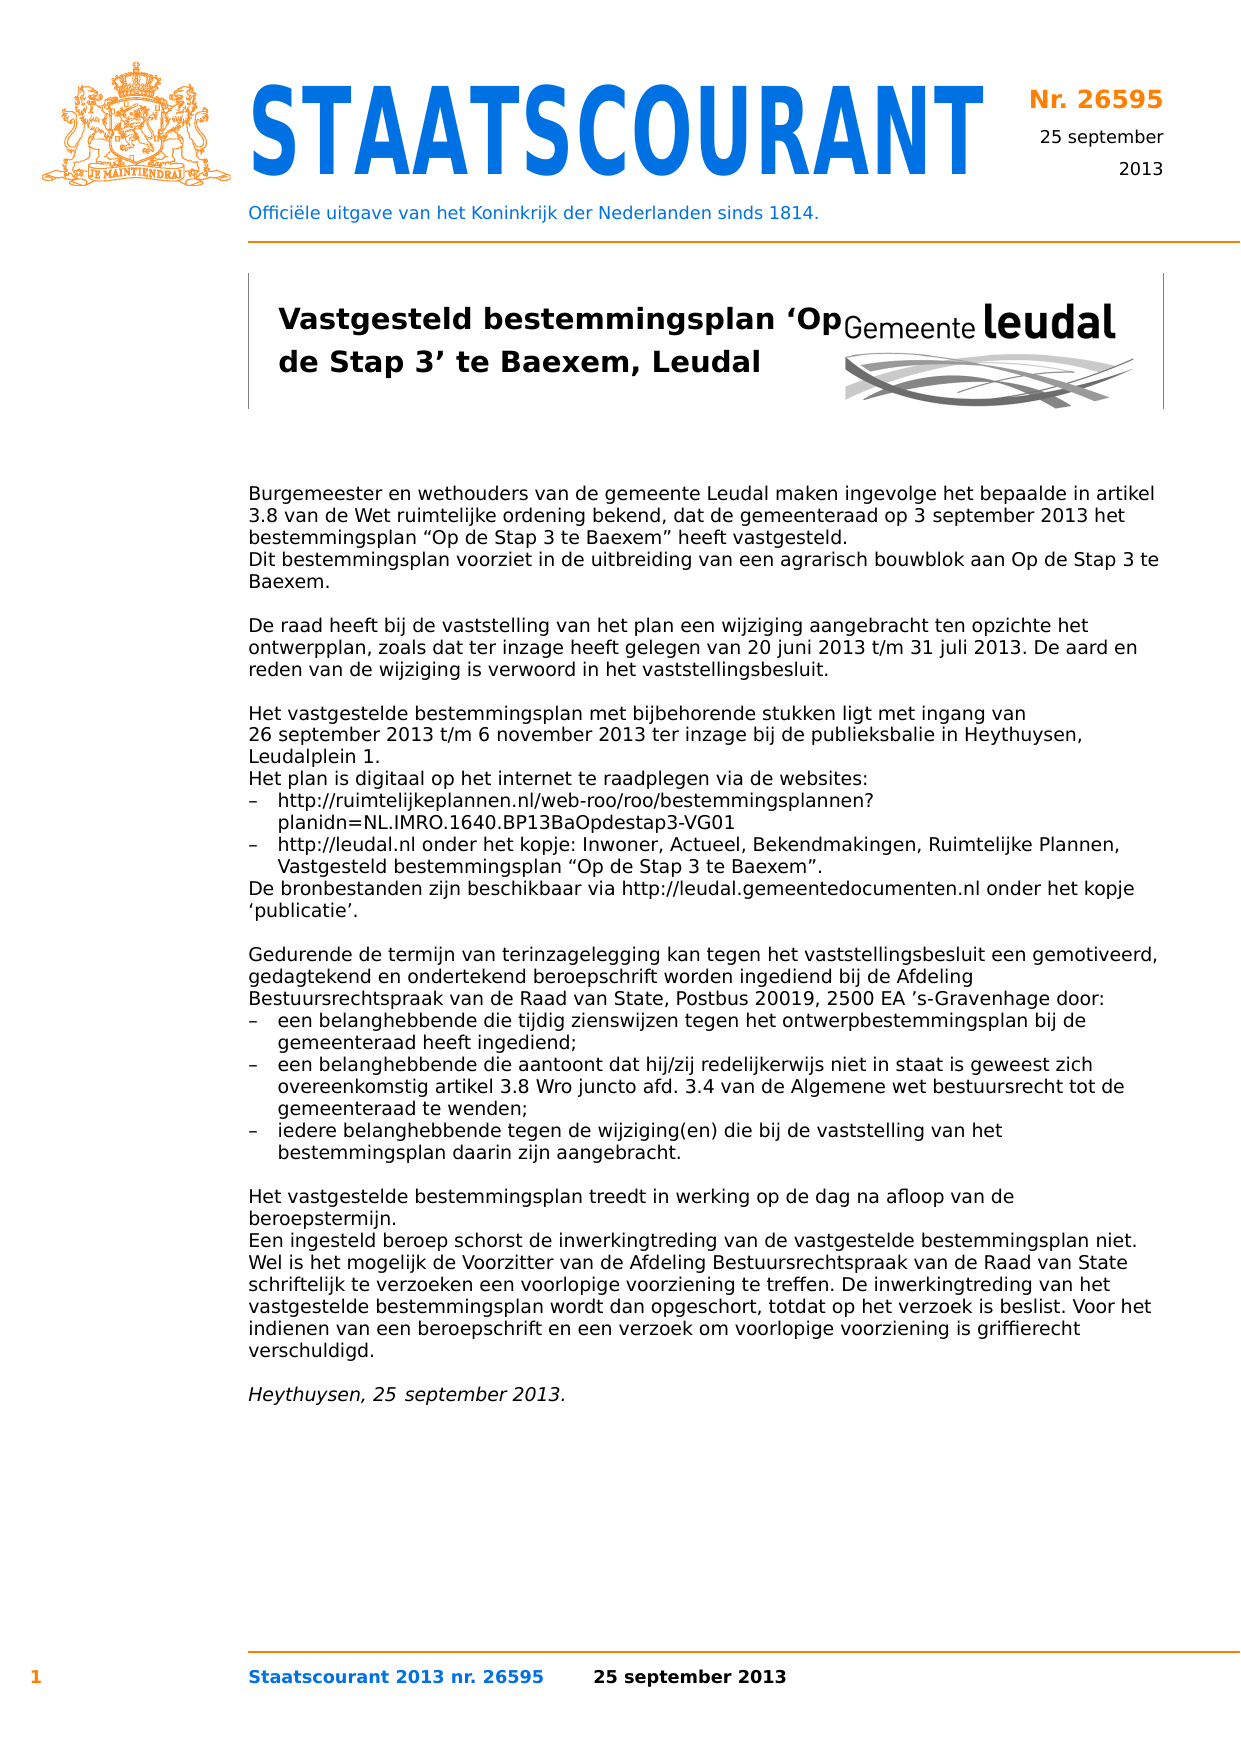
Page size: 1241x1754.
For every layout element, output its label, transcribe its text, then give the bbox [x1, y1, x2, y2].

text Een ingesteld beroep schorst de inwerkingtreding van de vastgestelde bestemmingsplan niet. Wel is het mogelijk de Voorzitter van de Afdeling Bestuursrechtspraak van de Raad van State schriftelijk te verzoeken een voorlopige voorziening te treffen. De inwerkingtreding van het vastgestelde bestemmingsplan wordt dan opgeschort, totdat op het verzoek is beslist. Voor het indienen van een beroepschrift en een verzoek om voorlopige voorziening is griffierecht verschuldigd. [248, 1230, 1163, 1362]
text Gedurende de termijn van terinzagelegging kan tegen het vaststellingsbesluit een gemotiveerd, gedagtekend en ondertekend beroepschrift worden ingediend bij de Afdeling Bestuursrechtspraak van de Raad van State, Postbus 20019, 2500 EA ’s-Gravenhage door: [248, 944, 1163, 1010]
table_cell 25 september [998, 121, 1240, 153]
text De raad heeft bij de vaststelling van het plan een wijziging aangebracht ten opzichte het ontwerpplan, zoals dat ter inzage heeft gelegen van 20 juni 2013 t/m 31 juli 2013. De aard en reden van de wijziging is verwoord in het vaststellingsbesluit. [248, 614, 1163, 681]
table_header [25, 62, 248, 241]
text – http://ruimtelijkeplannen.nl/web-roo/roo/bestemmingsplannen?planidn=NL.IMRO.1640.BP13BaOpdestap3-VG01 [248, 790, 1163, 834]
text – een belanghebbende die tijdig zienswijzen tegen het ontwerpbestemmingsplan bij de gemeenteraad heeft ingediend; [248, 1010, 1163, 1054]
table_header STAATSCOURANT [248, 62, 998, 203]
picture [844, 302, 1134, 409]
table_header Nr. 26595 [998, 62, 1240, 121]
picture [41, 62, 231, 186]
text Dit bestemmingsplan voorziet in de uitbreiding van een agrarisch bouwblok aan Op de Stap 3 te Baexem. [248, 549, 1163, 593]
table_cell Officiële uitgave van het Koninkrijk der Nederlanden sinds 1814. [248, 203, 1240, 241]
text – iedere belanghebbende tegen de wijziging(en) die bij de vaststelling van het bestemmingsplan daarin zijn aangebracht. [248, 1120, 1163, 1164]
text – http://leudal.nl onder het kopje: Inwoner, Actueel, Bekendmakingen, Ruimtelijke Plannen, Vastgesteld bestemmingsplan “Op de Stap 3 te Baexem”. [248, 834, 1163, 878]
text Burgemeester en wethouders van de gemeente Leudal maken ingevolge het bepaalde in artikel 3.8 van de Wet ruimtelijke ordening bekend, dat de gemeenteraad op 3 september 2013 het bestemmingsplan “Op de Stap 3 te Baexem” heeft vastgesteld. [248, 483, 1163, 549]
text Het vastgestelde bestemmingsplan met bijbehorende stukken ligt met ingang van 26 september 2013 t/m 6 november 2013 ter inzage bij de publieksbalie in Heythuysen, Leudalplein 1. [248, 702, 1163, 768]
subtitle Vastgesteld bestemmingsplan ‘Op de Stap 3’ te Baexem, Leudal [249, 273, 1163, 409]
text – een belanghebbende die aantoont dat hij/zij redelijkerwijs niet in staat is geweest zich overeenkomstig artikel 3.8 Wro juncto afd. 3.4 van de Algemene wet bestuursrecht tot de gemeenteraad te wenden; [248, 1054, 1163, 1120]
table_cell 2013 [998, 153, 1240, 203]
text Het plan is digitaal op het internet te raadplegen via de websites: [248, 768, 1163, 790]
text Heythuysen, 25 september 2013. [248, 1383, 1163, 1405]
text Het vastgestelde bestemmingsplan treedt in werking op de dag na afloop van de beroepstermijn. [248, 1186, 1163, 1230]
text De bronbestanden zijn beschikbaar via http://leudal.gemeentedocumenten.nl onder het kopje ‘publicatie’. [248, 878, 1163, 922]
